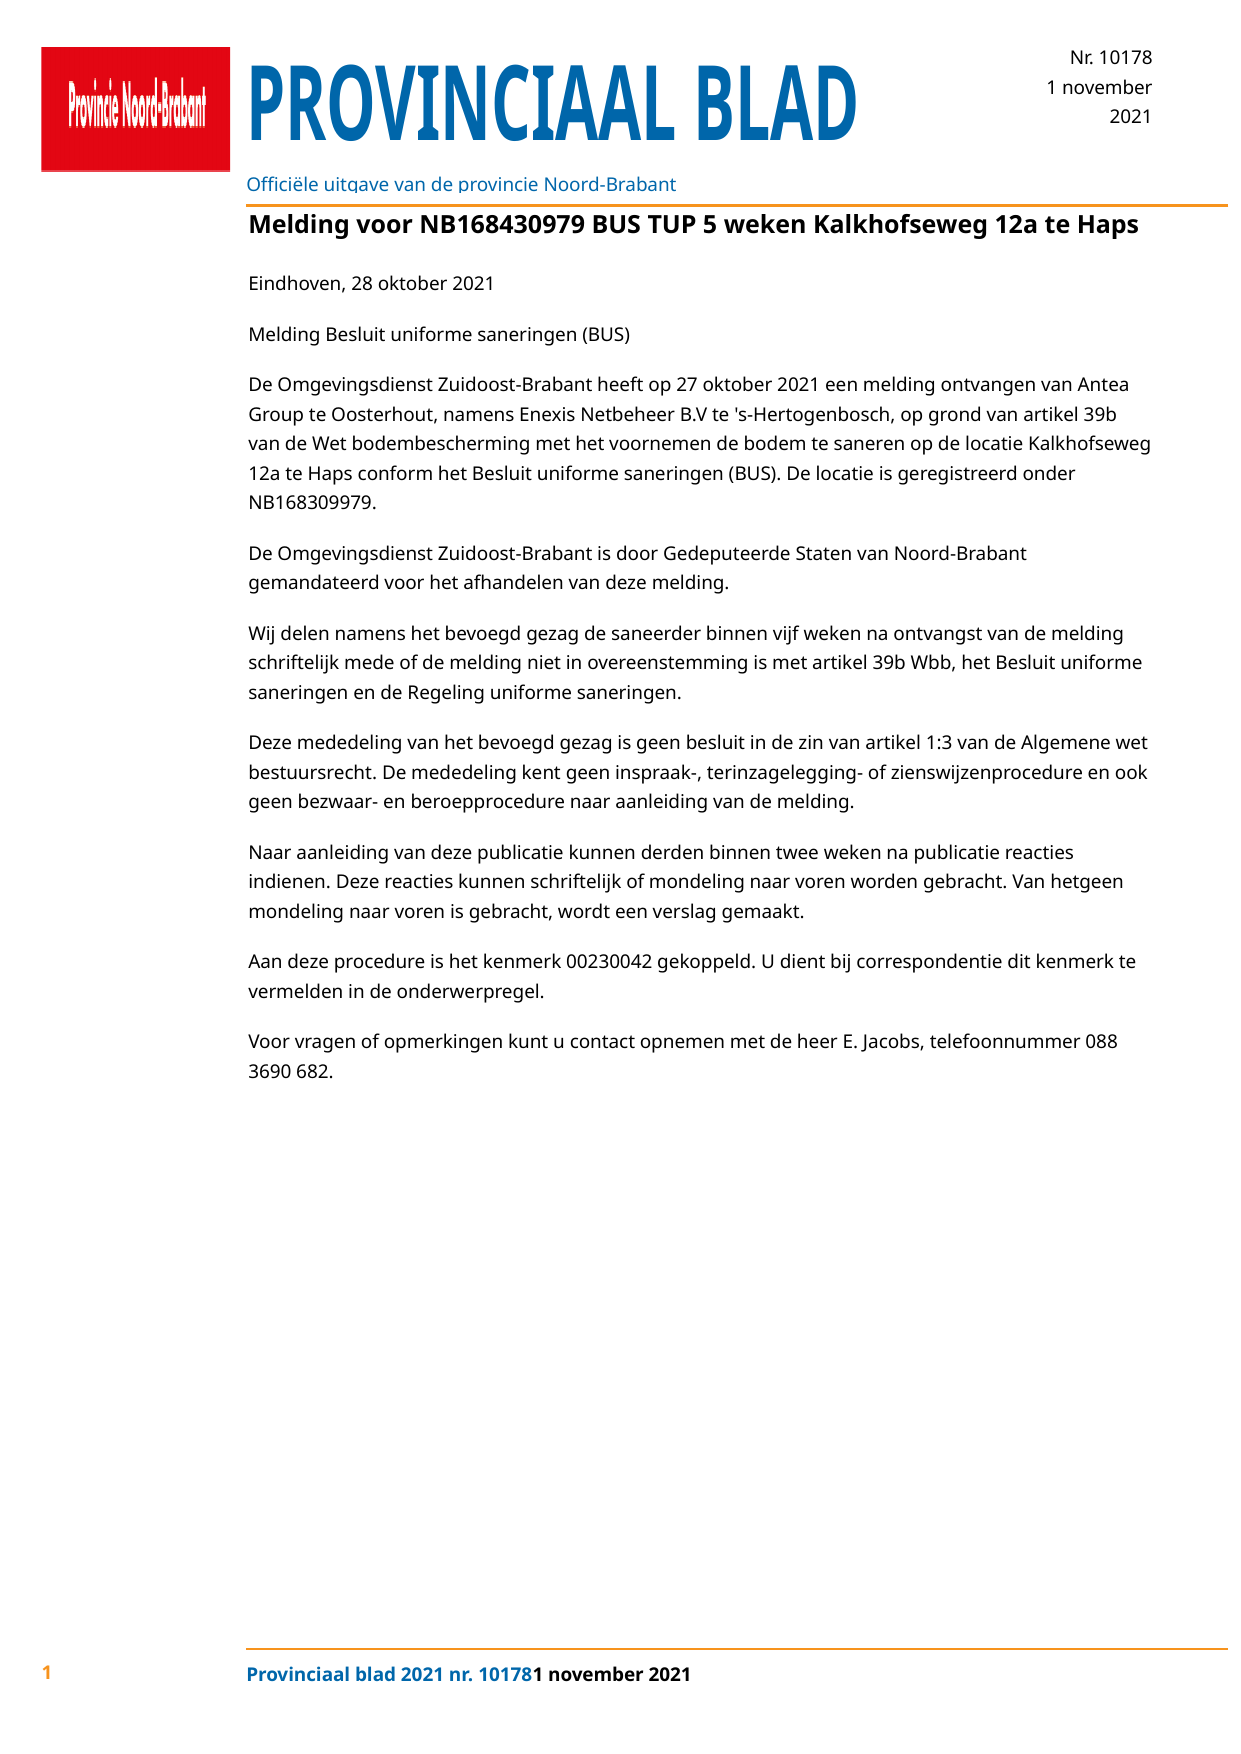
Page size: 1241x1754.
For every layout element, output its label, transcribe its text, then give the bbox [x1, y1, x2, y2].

text Aan deze procedure is het kenmerk 00230042 gekoppeld. U dient bij correspondentie dit kenmerk te vermelden in de onderwerpregel. [248, 949, 1152, 1004]
text Naar aanleiding van deze publicatie kunnen derden binnen twee weken na publicatie reacties indienen. Deze reacties kunnen schriftelijk of mondeling naar voren worden gebracht. Van hetgeen mondeling naar voren is gebracht, wordt een verslag gemaakt. [248, 839, 1152, 924]
text Voor vragen of opmerkingen kunt u contact opnemen met de heer E. Jacobs, telefoonnummer 088 3690 682. [248, 1029, 1152, 1084]
text De Omgevingsdienst Zuidoost-Brabant is door Gedeputeerde Staten van Noord-Brabant gemandateerd voor het afhandelen van deze melding. [248, 540, 1152, 595]
text Deze mededeling van het bevoegd gezag is geen besluit in de zin van artikel 1:3 van de Algemene wet bestuursrecht. De mededeling kent geen inspraak-, terinzagelegging- of zienswijzenprocedure en ook geen bezwaar- en beroepprocedure naar aanleiding van de melding. [248, 729, 1152, 814]
text Melding voor NB168430979 BUS TUP 5 weken Kalkhofseweg 12a te Haps [248, 207, 1152, 241]
picture [41, 47, 231, 172]
text De Omgevingsdienst Zuidoost-Brabant heeft op 27 oktober 2021 een melding ontvangen van Antea Group te Oosterhout, namens Enexis Netbeheer B.V te 's-Hertogenbosch, op grond van artikel 39b van de Wet bodembescherming met het voornemen de bodem te saneren op de locatie Kalkhofseweg 12a te Haps conform het Besluit uniforme saneringen (BUS). De locatie is geregistreerd onder NB168309979. [248, 371, 1152, 515]
text Melding Besluit uniforme saneringen (BUS) [248, 321, 1152, 346]
text Wij delen namens het bevoegd gezag de saneerder binnen vijf weken na ontvangst van de melding schriftelijk mede of de melding niet in overeenstemming is met artikel 39b Wbb, het Besluit uniforme saneringen en de Regeling uniforme saneringen. [248, 620, 1152, 705]
text Eindhoven, 28 oktober 2021 [248, 270, 1152, 296]
